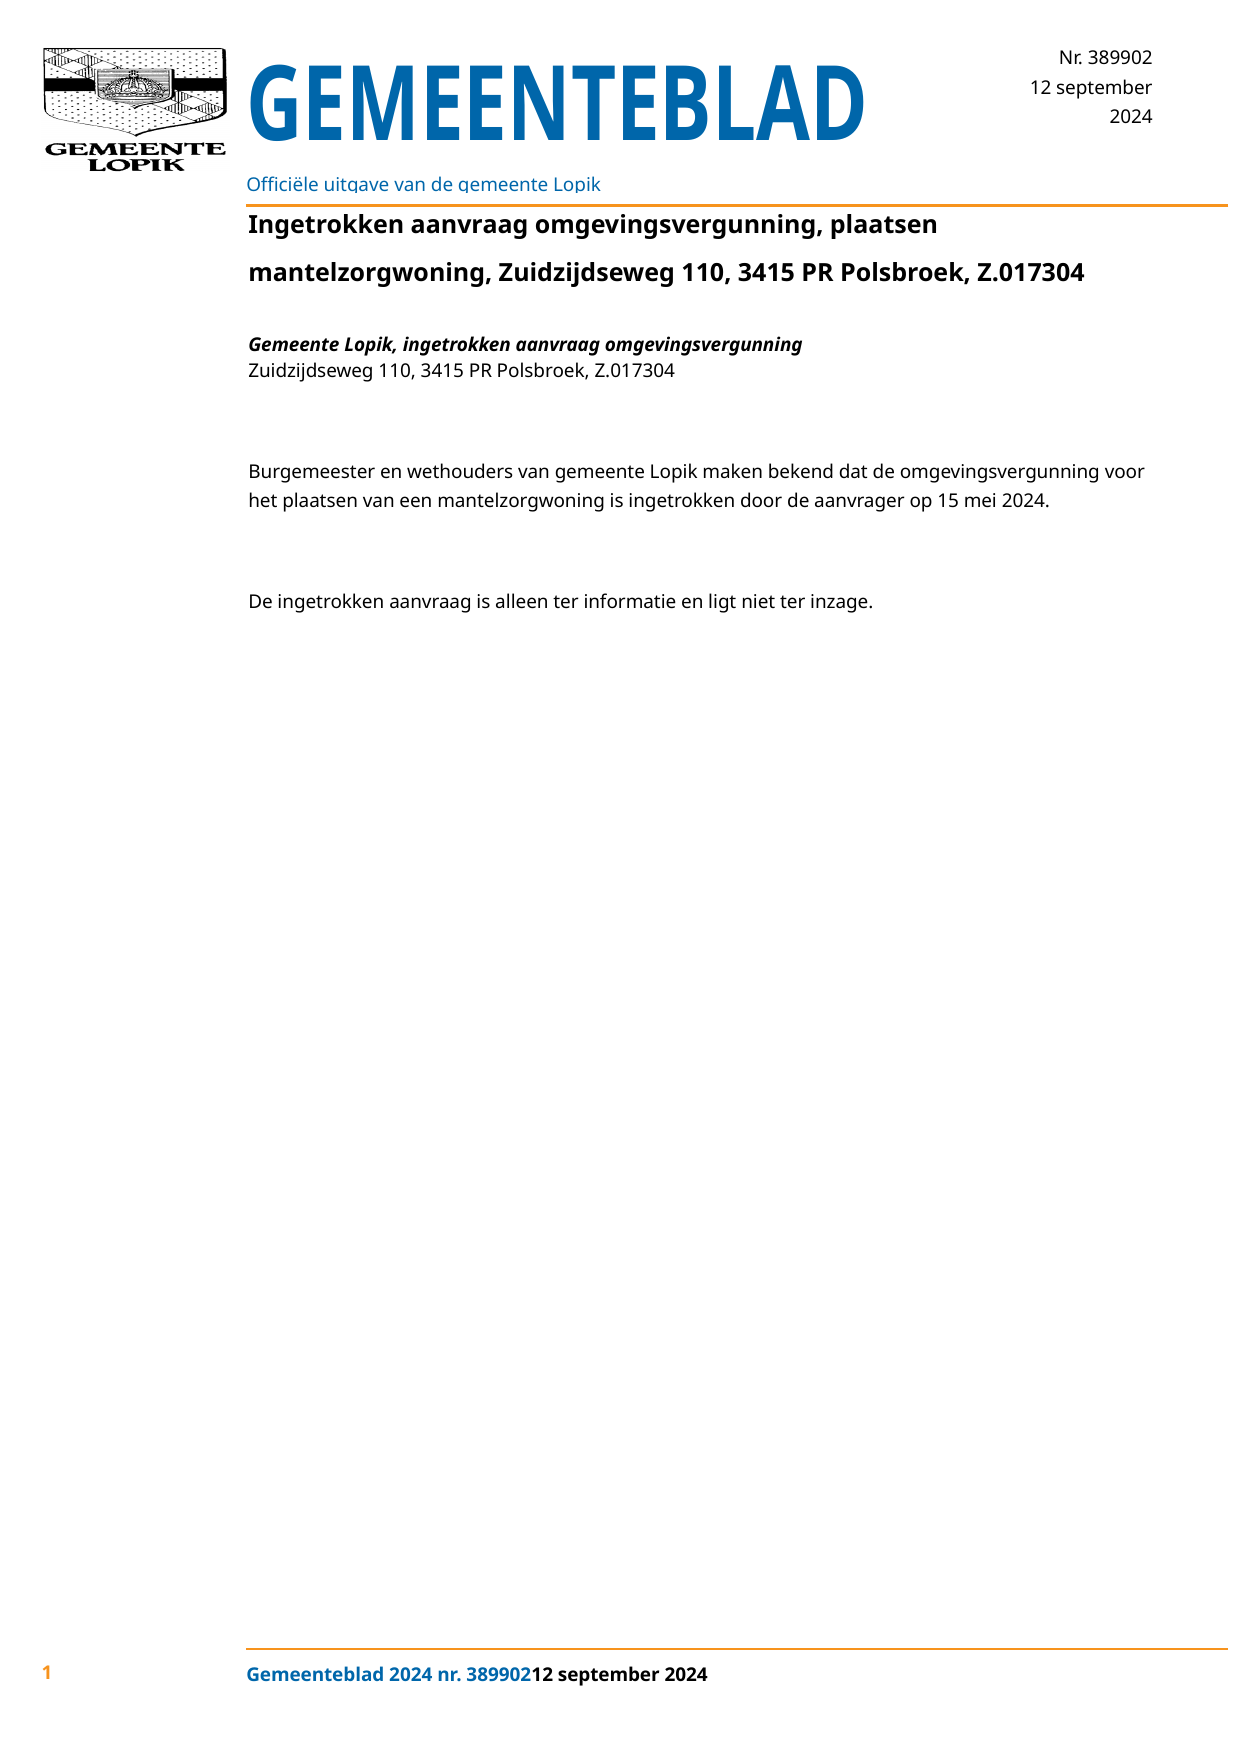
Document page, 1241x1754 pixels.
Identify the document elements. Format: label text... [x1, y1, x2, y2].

picture [41, 47, 231, 172]
text Ingetrokken aanvraag omgevingsvergunning, plaatsen mantelzorgwoning, Zuidzijdseweg 110, 3415 PR Polsbroek, Z.017304 [248, 207, 1152, 288]
text De ingetrokken aanvraag is alleen ter informatie en ligt niet ter inzage. [248, 588, 1152, 614]
text Burgemeester en wethouders van gemeente Lopik maken bekend dat de omgevingsvergunning voor het plaatsen van een mantelzorgwoning is ingetrokken door de aanvrager op 15 mei 2024. [248, 458, 1152, 513]
text Gemeente Lopik, ingetrokken aanvraag omgevingsvergunning [248, 331, 1152, 357]
text Zuidzijdseweg 110, 3415 PR Polsbroek, Z.017304 [248, 357, 1152, 383]
